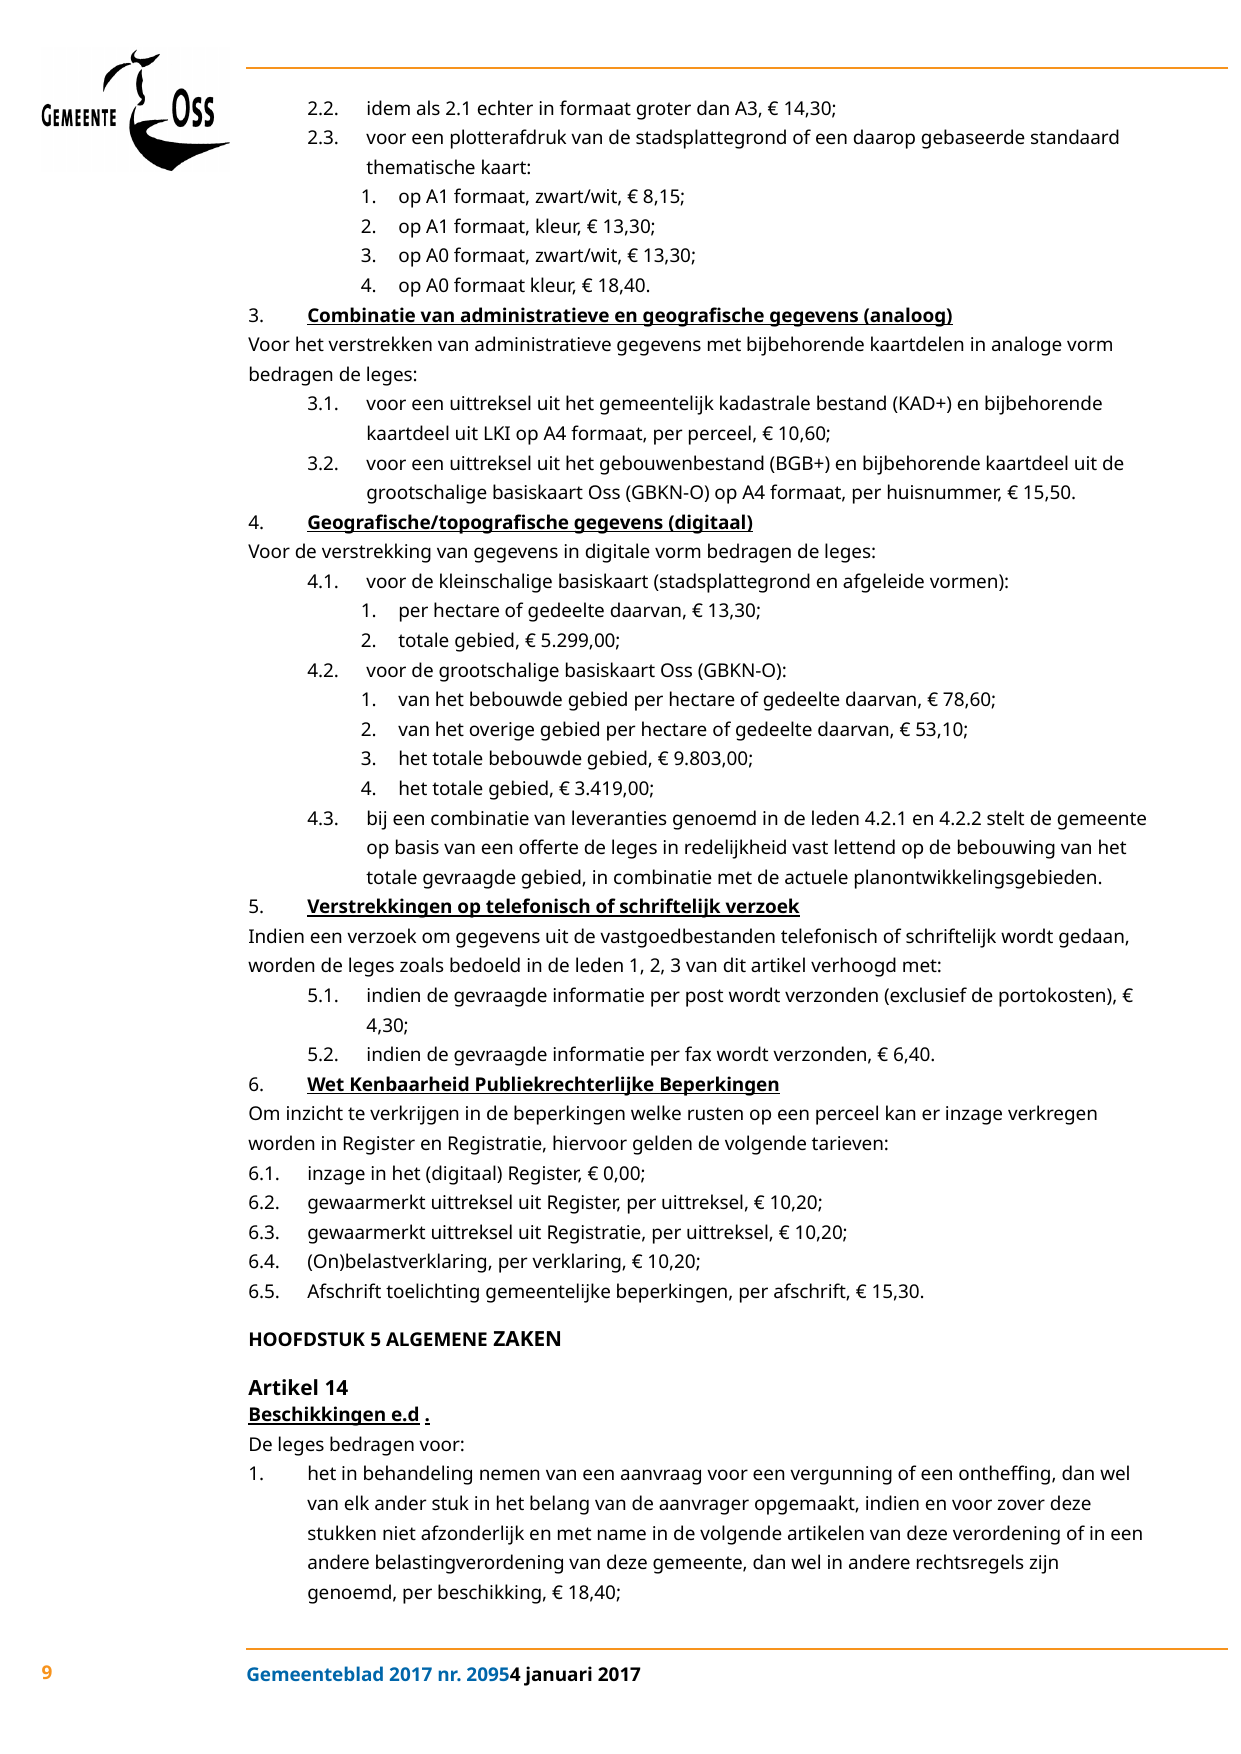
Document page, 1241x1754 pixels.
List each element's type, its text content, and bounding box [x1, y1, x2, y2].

list voor een plotterafdruk van de stadsplattegrond of een daarop gebaseerde standaard thematische kaart: [307, 124, 1152, 180]
list op A0 formaat, zwart/wit, € 13,30; [361, 243, 1152, 268]
list idem als 2.1 echter in formaat groter dan A3, € 14,30; [307, 95, 1152, 121]
list Wet Kenbaarheid Publiekrechterlijke Beperkingen [248, 1071, 1152, 1097]
list per hectare of gedeelte daarvan, € 13,30; [361, 598, 1152, 623]
list op A1 formaat, zwart/wit, € 8,15; [361, 183, 1152, 209]
list inzage in het (digitaal) Register, € 0,00; [248, 1160, 1152, 1186]
list op A1 formaat, kleur, € 13,30; [361, 213, 1152, 239]
list het totale gebied, € 3.419,00; [361, 775, 1152, 801]
text Voor het verstrekken van administratieve gegevens met bijbehorende kaartdelen in analoge vorm bedragen de leges: [248, 331, 1152, 387]
picture [41, 47, 231, 172]
text De leges bedragen voor: [248, 1431, 1152, 1457]
list voor de grootschalige basiskaart Oss (GBKN-O): [307, 657, 1152, 683]
text Om inzicht te verkrijgen in de beperkingen welke rusten op een perceel kan er inzage verkregen worden in Register en Registratie, hiervoor gelden de volgende tarieven: [248, 1101, 1152, 1156]
list Afschrift toelichting gemeentelijke beperkingen, per afschrift, € 15,30. [248, 1278, 1152, 1304]
list van het overige gebied per hectare of gedeelte daarvan, € 53,10; [361, 716, 1152, 742]
list Combinatie van administratieve en geografische gegevens (analoog) [248, 302, 1152, 328]
text Artikel 14 [248, 1373, 1152, 1401]
text Indien een verzoek om gegevens uit de vastgoedbestanden telefonisch of schriftelijk wordt gedaan, worden de leges zoals bedoeld in de leden 1, 2, 3 van dit artikel verhoogd met: [248, 923, 1152, 978]
list (On)belastverklaring, per verklaring, € 10,20; [248, 1248, 1152, 1274]
text Voor de verstrekking van gegevens in digitale vorm bedragen de leges: [248, 538, 1152, 564]
list bij een combinatie van leveranties genoemd in de leden 4.2.1 en 4.2.2 stelt de gemeente op basis van een offerte de leges in redelijkheid vast lettend op de bebouwing van het totale gevraagde gebied, in combinatie met de actuele planontwikkelingsgebieden. [307, 805, 1152, 890]
list voor de kleinschalige basiskaart (stadsplattegrond en afgeleide vormen): [307, 568, 1152, 594]
list voor een uittreksel uit het gemeentelijk kadastrale bestand (KAD+) en bijbehorende kaartdeel uit LKI op A4 formaat, per perceel, € 10,60; [307, 391, 1152, 446]
list indien de gevraagde informatie per post wordt verzonden (exclusief de portokosten), € 4,30; [307, 982, 1152, 1038]
list gewaarmerkt uittreksel uit Register, per uittreksel, € 10,20; [248, 1189, 1152, 1215]
list voor een uittreksel uit het gebouwenbestand (BGB+) en bijbehorende kaartdeel uit de grootschalige basiskaart Oss (GBKN-O) op A4 formaat, per huisnummer, € 15,50. [307, 450, 1152, 505]
list totale gebied, € 5.299,00; [361, 627, 1152, 653]
list van het bebouwde gebied per hectare of gedeelte daarvan, € 78,60; [361, 686, 1152, 712]
text HOOFDSTUK 5 ALGEMENE ZAKEN [248, 1324, 1152, 1352]
list Geografische/topografische gegevens (digitaal) [248, 509, 1152, 535]
list op A0 formaat kleur, € 18,40. [361, 272, 1152, 298]
text Beschikkingen e.d . [248, 1401, 1152, 1427]
list Verstrekkingen op telefonisch of schriftelijk verzoek [248, 893, 1152, 919]
list gewaarmerkt uittreksel uit Registratie, per uittreksel, € 10,20; [248, 1219, 1152, 1245]
list het in behandeling nemen van een aanvraag voor een vergunning of een ontheffing, dan wel van elk ander stuk in het belang van de aanvrager opgemaakt, indien en voor zover deze stukken niet afzonderlijk en met name in de volgende artikelen van deze verordening of in een andere belastingverordening van deze gemeente, dan wel in andere rechtsregels zijn genoemd, per beschikking, € 18,40; [248, 1461, 1152, 1605]
list het totale bebouwde gebied, € 9.803,00; [361, 746, 1152, 771]
list indien de gevraagde informatie per fax wordt verzonden, € 6,40. [307, 1041, 1152, 1067]
